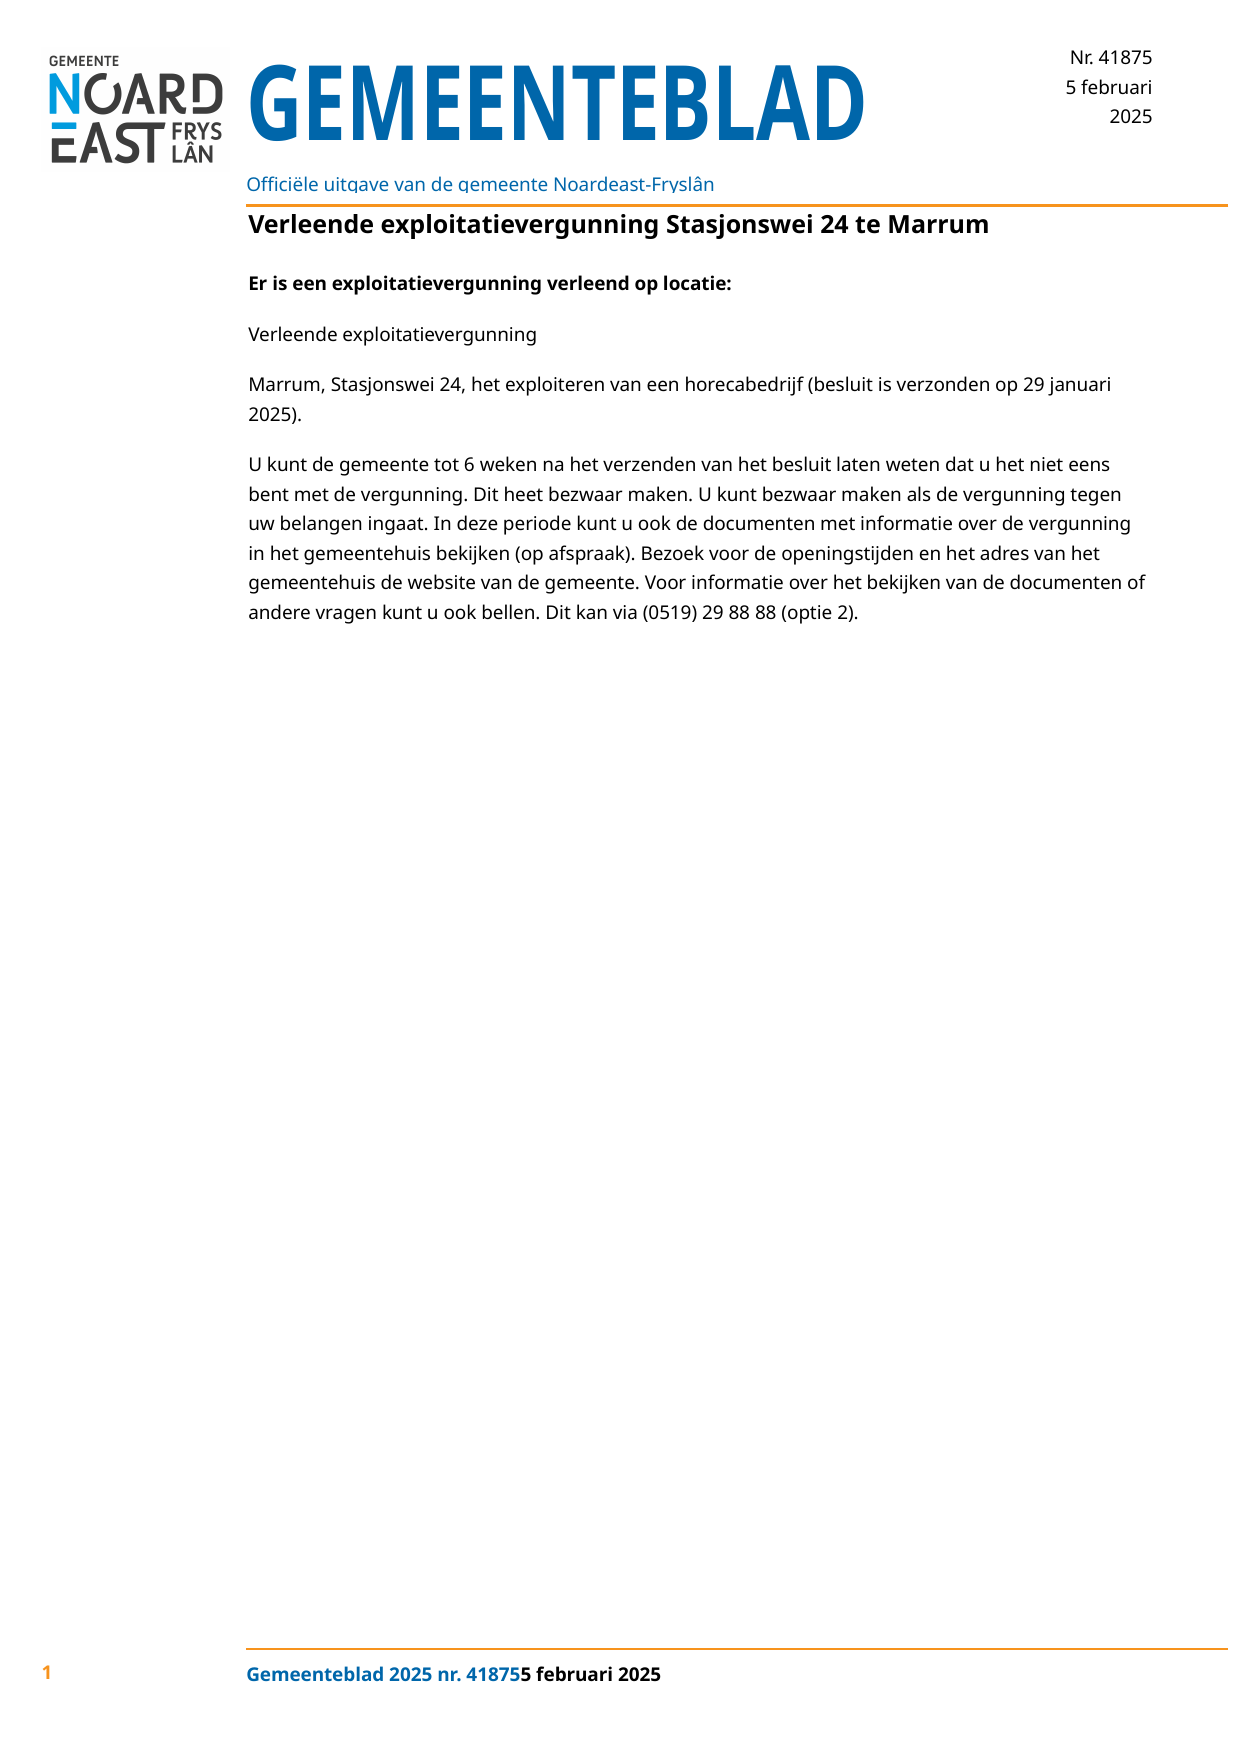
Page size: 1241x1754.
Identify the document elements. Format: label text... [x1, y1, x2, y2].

picture [41, 47, 231, 172]
text Verleende exploitatievergunning Stasjonswei 24 te Marrum [248, 207, 1152, 241]
text Marrum, Stasjonswei 24, het exploiteren van een horecabedrijf (besluit is verzonden op 29 januari 2025). [248, 371, 1152, 426]
text U kunt de gemeente tot 6 weken na het verzenden van het besluit laten weten dat u het niet eens bent met de vergunning. Dit heet bezwaar maken. U kunt bezwaar maken als de vergunning tegen uw belangen ingaat. In deze periode kunt u ook de documenten met informatie over de vergunning in het gemeentehuis bekijken (op afspraak). Bezoek voor de openingstijden en het adres van het gemeentehuis de website van de gemeente. Voor informatie over het bekijken van de documenten of andere vragen kunt u ook bellen. Dit kan via (0519) 29 88 88 (optie 2). [248, 451, 1152, 625]
text Er is een exploitatievergunning verleend op locatie: [248, 270, 1152, 296]
text Verleende exploitatievergunning [248, 321, 1152, 346]
